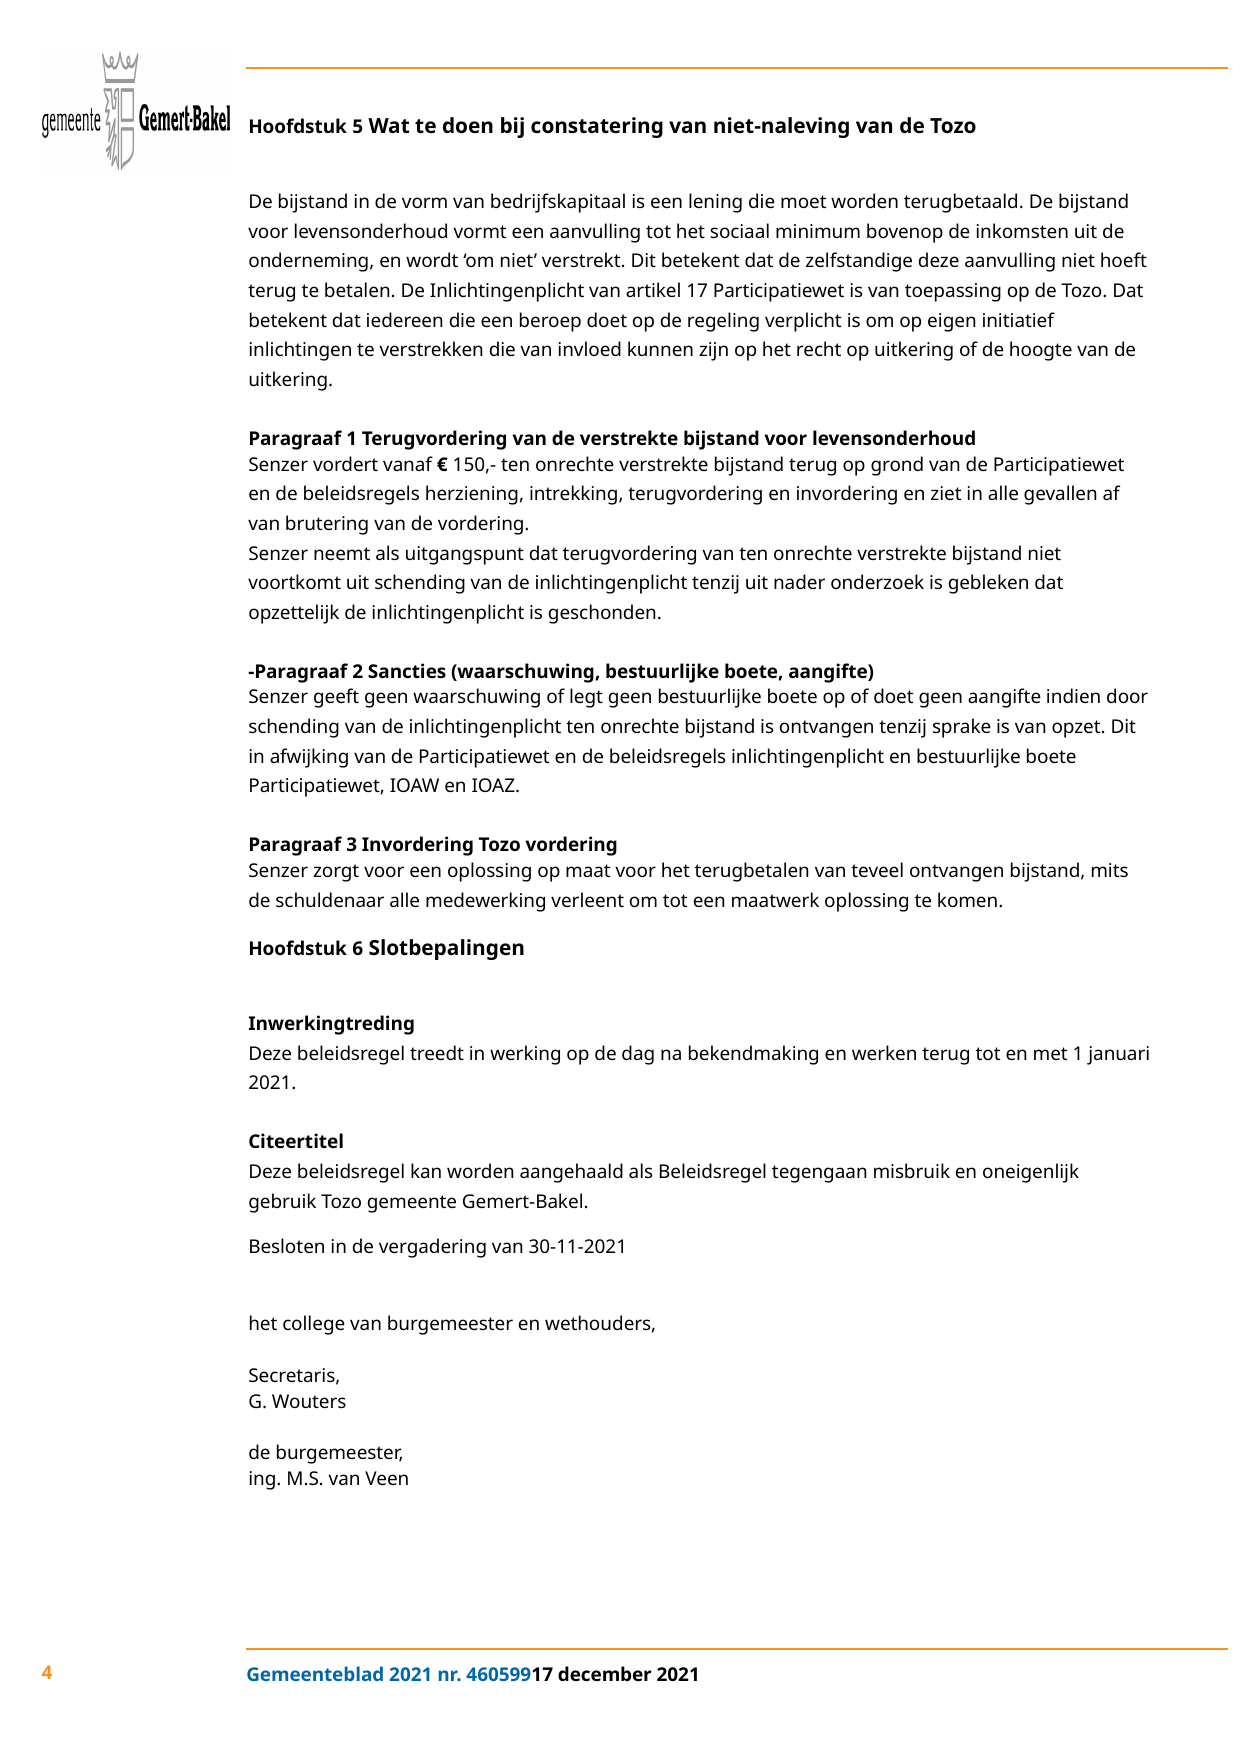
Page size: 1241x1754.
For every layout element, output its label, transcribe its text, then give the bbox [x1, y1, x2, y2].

text G. Wouters [248, 1388, 1152, 1413]
text Senzer zorgt voor een oplossing op maat voor het terugbetalen van teveel ontvangen bijstand, mits de schuldenaar alle medewerking verleent om tot een maatwerk oplossing te komen. [248, 857, 1152, 913]
text Paragraaf 1 Terugvordering van de verstrekte bijstand voor levensonderhoud [248, 425, 1152, 451]
text Secretaris, [248, 1362, 1152, 1388]
text -Paragraaf 2 Sancties (waarschuwing, bestuurlijke boete, aangifte) [248, 658, 1152, 684]
text De bijstand in de vorm van bedrijfskapitaal is een lening die moet worden terugbetaald. De bijstand voor levensonderhoud vormt een aanvulling tot het sociaal minimum bovenop de inkomsten uit de onderneming, en wordt ‘om niet’ verstrekt. Dit betekent dat de zelfstandige deze aanvulling niet hoeft terug te betalen. De Inlichtingenplicht van artikel 17 Participatiewet is van toepassing op de Tozo. Dat betekent dat iedereen die een beroep doet op de regeling verplicht is om op eigen initiatief inlichtingen te verstrekken die van invloed kunnen zijn op het recht op uitkering of de hoogte van de uitkering. [248, 188, 1152, 392]
text Besloten in de vergadering van 30-11-2021 [248, 1233, 1152, 1259]
text Senzer vordert vanaf € 150,- ten onrechte verstrekte bijstand terug op grond van de Participatiewet en de beleidsregels herziening, intrekking, terugvordering en invordering en ziet in alle gevallen af van brutering van de vordering. [248, 451, 1152, 536]
text Citeertitel [248, 1129, 1152, 1154]
picture [41, 47, 231, 172]
text Inwerkingtreding [248, 1010, 1152, 1036]
text Hoofdstuk 5 Wat te doen bij constatering van niet-naleving van de Tozo [248, 111, 1152, 139]
text Paragraaf 3 Invordering Tozo vordering [248, 832, 1152, 857]
text Senzer neemt als uitgangspunt dat terugvordering van ten onrechte verstrekte bijstand niet voortkomt uit schending van de inlichtingenplicht tenzij uit nader onderzoek is gebleken dat opzettelijk de inlichtingenplicht is geschonden. [248, 540, 1152, 624]
text de burgemeester, [248, 1439, 1152, 1465]
text Deze beleidsregel kan worden aangehaald als Beleidsregel tegengaan misbruik en oneigenlijk gebruik Tozo gemeente Gemert-Bakel. [248, 1158, 1152, 1213]
text Hoofdstuk 6 Slotbepalingen [248, 933, 1152, 961]
text ing. M.S. van Veen [248, 1465, 1152, 1491]
text Deze beleidsregel treedt in werking op de dag na bekendmaking en werken terug tot en met 1 januari 2021. [248, 1040, 1152, 1095]
text Senzer geeft geen waarschuwing of legt geen bestuurlijke boete op of doet geen aangifte indien door schending van de inlichtingenplicht ten onrechte bijstand is ontvangen tenzij sprake is van opzet. Dit in afwijking van de Participatiewet en de beleidsregels inlichtingenplicht en bestuurlijke boete Participatiewet, IOAW en IOAZ. [248, 684, 1152, 798]
text het college van burgemeester en wethouders, [248, 1311, 1152, 1336]
